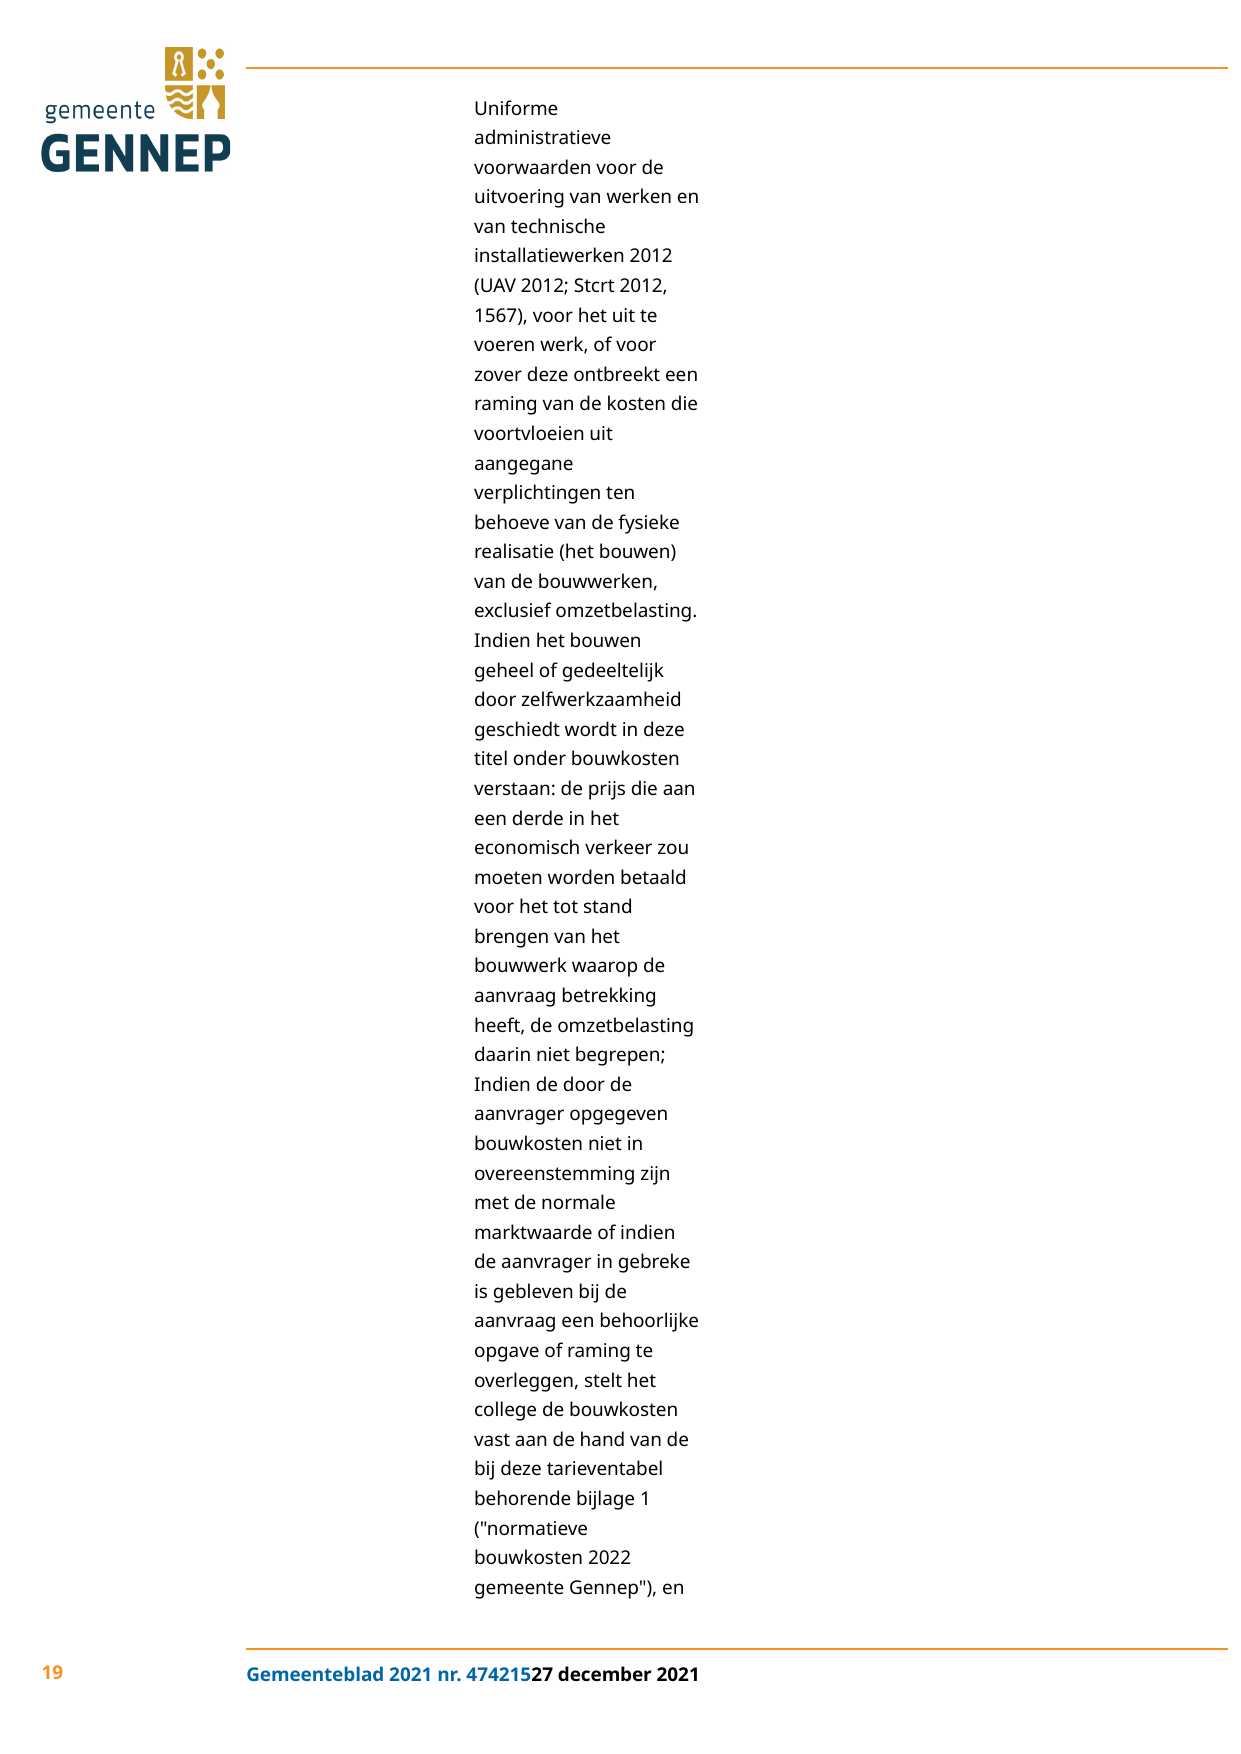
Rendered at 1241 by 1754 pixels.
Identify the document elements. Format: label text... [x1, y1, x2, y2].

table_cell [248, 95, 474, 1600]
table_cell [700, 95, 926, 1600]
table_cell Uniforme administratieve voorwaarden voor de uitvoering van werken en van technische installatiewerken 2012 (UAV 2012; Stcrt 2012, 1567), voor het uit te voeren werk, of voor zover deze ontbreekt een raming van de kosten die voortvloeien uit aangegane verplichtingen ten behoeve van de fysieke realisatie (het bouwen) van de bouwwerken, exclusief omzetbelasting. Indien het bouwen geheel of gedeeltelijk door zelfwerkzaamheid geschiedt wordt in deze titel onder bouwkosten verstaan: de prijs die aan een derde in het economisch verkeer zou moeten worden betaald voor het tot stand brengen van het bouwwerk waarop de aanvraag betrekking heeft, de omzetbelasting daarin niet begrepen; Indien de door de aanvrager opgegeven bouwkosten niet in overeenstemming zijn met de normale marktwaarde of indien de aanvrager in gebreke is gebleven bij de aanvraag een behoorlijke opgave of raming te overleggen, stelt het college de bouwkosten vast aan de hand van de bij deze tarieventabel behorende bijlage 1 ("normatieve bouwkosten 2022 gemeente Gennep"), en [474, 95, 700, 1600]
table_cell [926, 95, 1152, 1600]
picture [41, 47, 231, 172]
